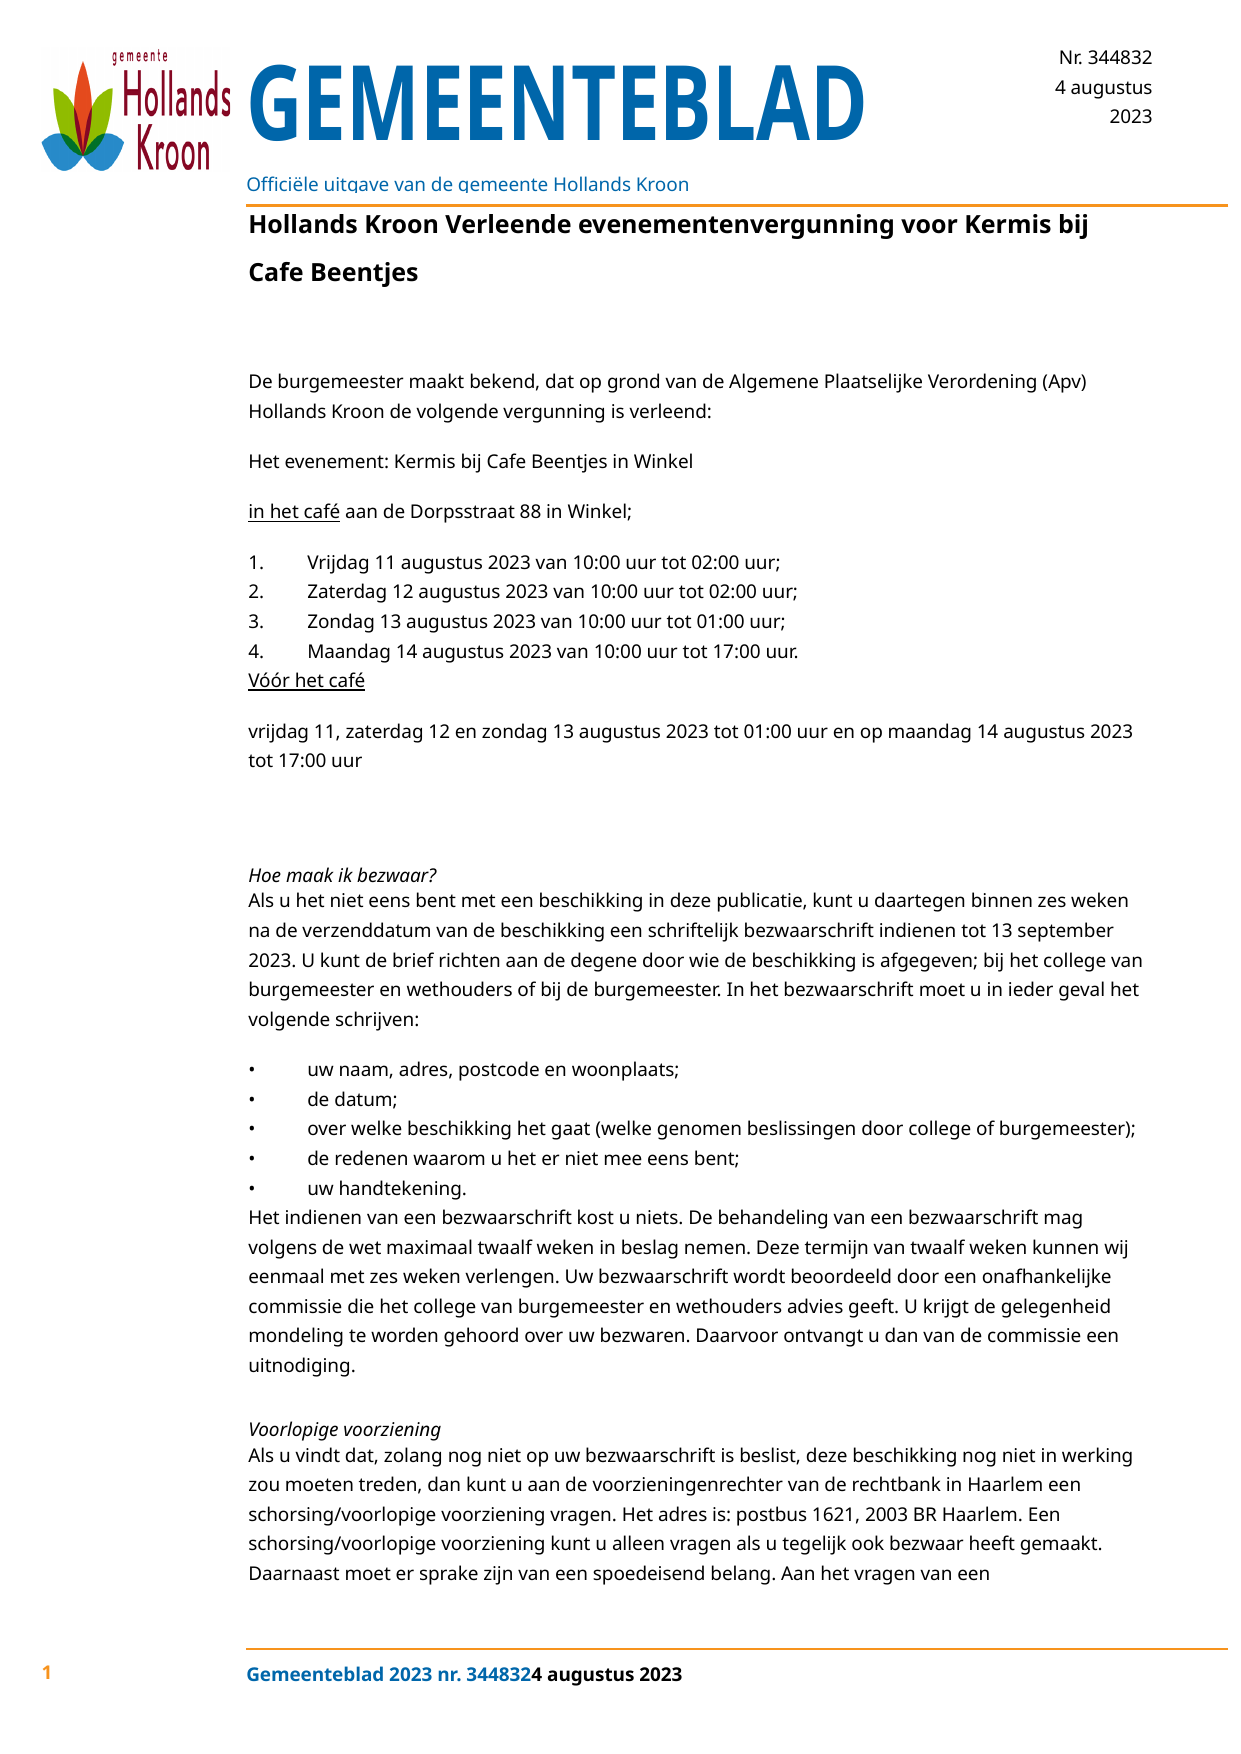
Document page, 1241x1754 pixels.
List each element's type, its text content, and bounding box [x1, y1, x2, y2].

list uw naam, adres, postcode en woonplaats; [248, 1056, 1152, 1082]
text Het evenement: Kermis bij Cafe Beentjes in Winkel [248, 448, 1152, 474]
list Zondag 13 augustus 2023 van 10:00 uur tot 01:00 uur; [248, 608, 1152, 634]
text Het indienen van een bezwaarschrift kost u niets. De behandeling van een bezwaarschrift mag volgens de wet maximaal twaalf weken in beslag nemen. Deze termijn van twaalf weken kunnen wij eenmaal met zes weken verlengen. Uw bezwaarschrift wordt beoordeeld door een onafhankelijke commissie die het college van burgemeester en wethouders advies geeft. U krijgt de gelegenheid mondeling te worden gehoord over uw bezwaren. Daarvoor ontvangt u dan van de commissie een uitnodiging. [248, 1204, 1152, 1378]
text vrijdag 11, zaterdag 12 en zondag 13 augustus 2023 tot 01:00 uur en op maandag 14 augustus 2023 tot 17:00 uur [248, 718, 1152, 773]
picture [41, 47, 231, 172]
text Hoe maak ik bezwaar? [248, 862, 1152, 888]
list de datum; [248, 1086, 1152, 1112]
list de redenen waarom u het er niet mee eens bent; [248, 1145, 1152, 1171]
text Voorlopige voorziening [248, 1416, 1152, 1442]
text Als u het niet eens bent met een beschikking in deze publicatie, kunt u daartegen binnen zes weken na de verzenddatum van de beschikking een schriftelijk bezwaarschrift indienen tot 13 september 2023. U kunt de brief richten aan de degene door wie de beschikking is afgegeven; bij het college van burgemeester en wethouders of bij de burgemeester. In het bezwaarschrift moet u in ieder geval het volgende schrijven: [248, 888, 1152, 1032]
list Vrijdag 11 augustus 2023 van 10:00 uur tot 02:00 uur; [248, 549, 1152, 575]
text Vóór het café [248, 667, 1152, 693]
list Zaterdag 12 augustus 2023 van 10:00 uur tot 02:00 uur; [248, 579, 1152, 604]
list over welke beschikking het gaat (welke genomen beslissingen door college of burgemeester); [248, 1116, 1152, 1141]
text De burgemeester maakt bekend, dat op grond van de Algemene Plaatselijke Verordening (Apv) Hollands Kroon de volgende vergunning is verleend: [248, 368, 1152, 424]
list Maandag 14 augustus 2023 van 10:00 uur tot 17:00 uur. [248, 638, 1152, 664]
text Als u vindt dat, zolang nog niet op uw bezwaarschrift is beslist, deze beschikking nog niet in werking zou moeten treden, dan kunt u aan de voorzieningenrechter van de rechtbank in Haarlem een schorsing/voorlopige voorziening vragen. Het adres is: postbus 1621, 2003 BR Haarlem. Een schorsing/voorlopige voorziening kunt u alleen vragen als u tegelijk ook bezwaar heeft gemaakt. Daarnaast moet er sprake zijn van een spoedeisend belang. Aan het vragen van een [248, 1442, 1152, 1586]
text in het café aan de Dorpsstraat 88 in Winkel; [248, 499, 1152, 524]
list uw handtekening. [248, 1175, 1152, 1200]
text Hollands Kroon Verleende evenementenvergunning voor Kermis bij Cafe Beentjes [248, 207, 1152, 288]
